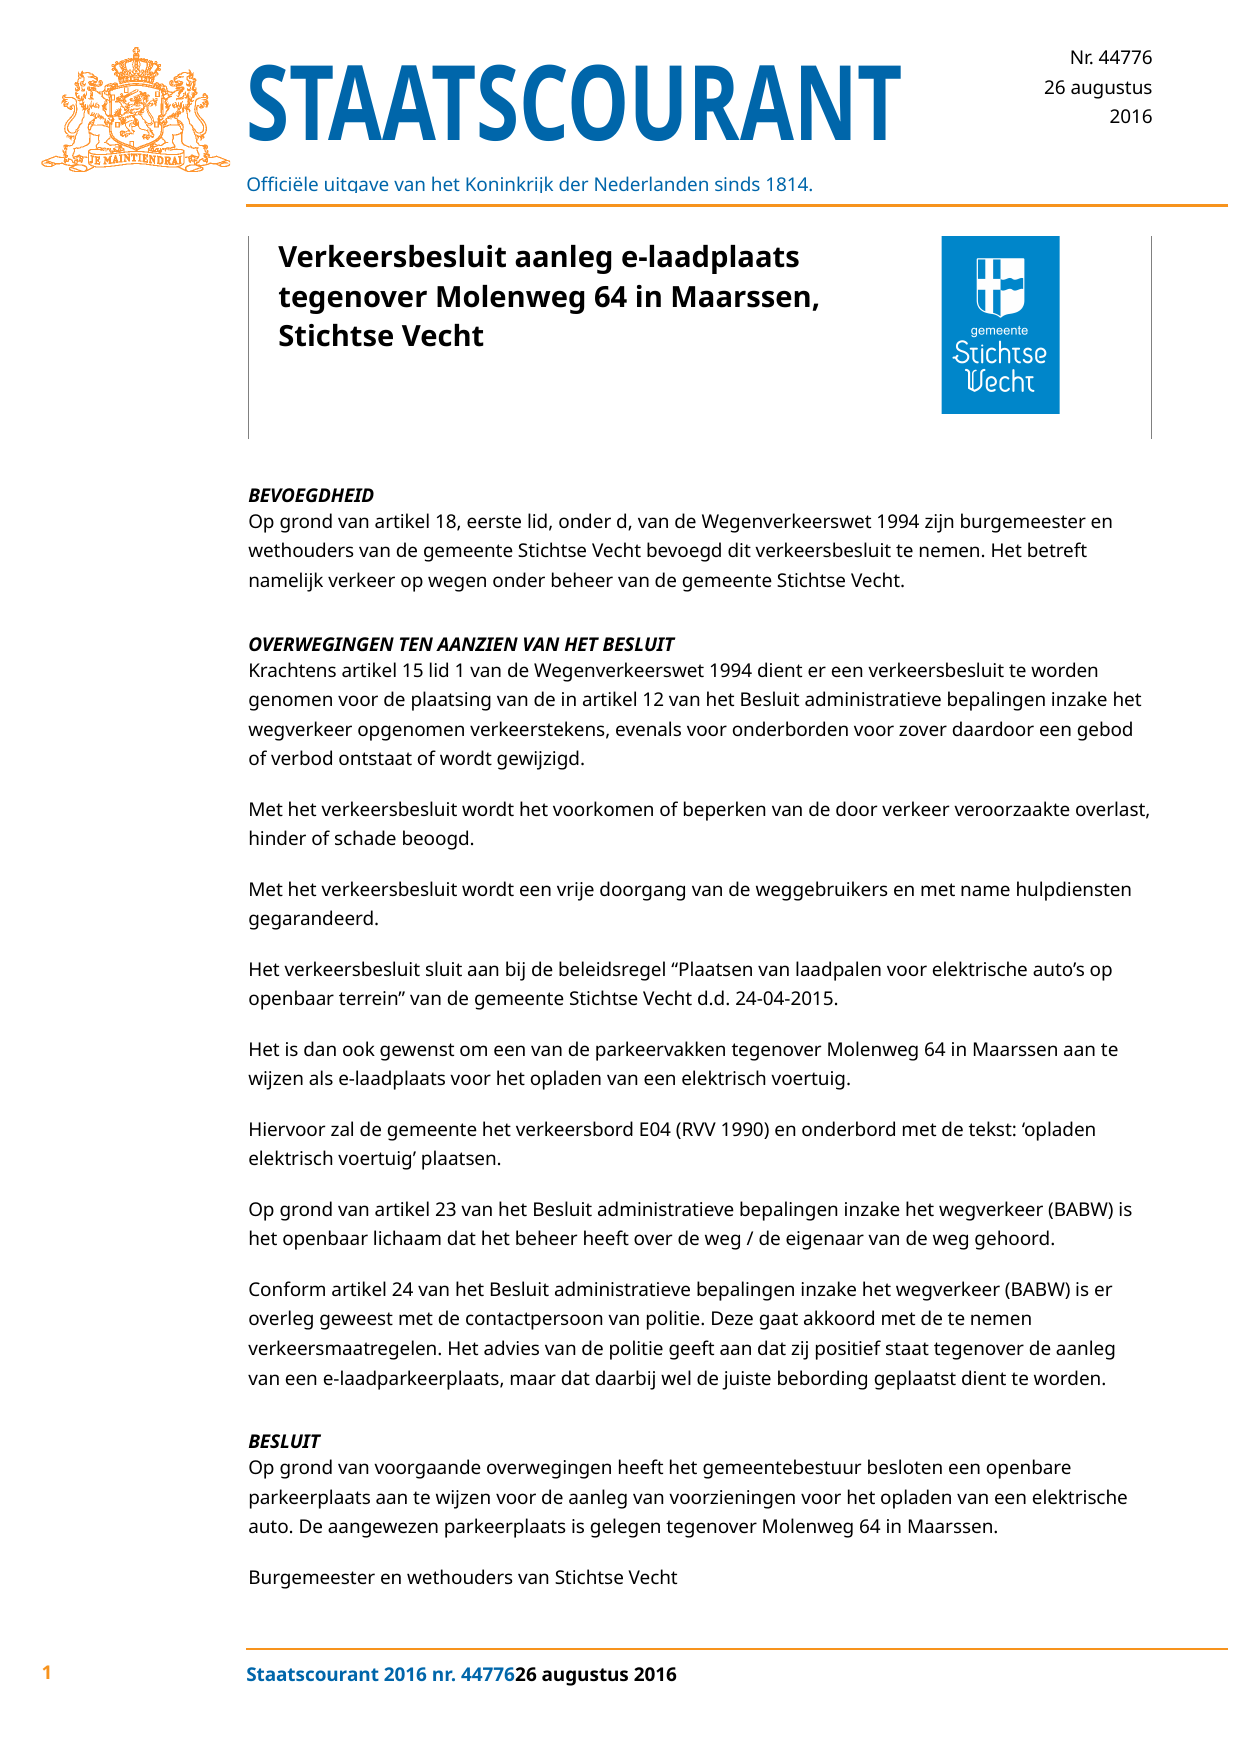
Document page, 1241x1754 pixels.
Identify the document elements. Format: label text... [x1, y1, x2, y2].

picture [977, 259, 1000, 313]
table_header [1060, 236, 1151, 413]
text BESLUIT [248, 1429, 1152, 1454]
text Burgemeester en wethouders van Stichtse Vecht [248, 1564, 1152, 1590]
text Krachtens artikel 15 lid 1 van de Wegenverkeerswet 1994 dient er een verkeersbesluit te worden genomen voor de plaatsing van de in artikel 12 van het Besluit administratieve bepalingen inzake het wegverkeer opgenomen verkeerstekens, evenals voor onderborden voor zover daardoor een gebod of verbod ontstaat of wordt gewijzigd. [248, 657, 1152, 771]
text OVERWEGINGEN TEN AANZIEN VAN HET BESLUIT [248, 631, 1152, 657]
text Met het verkeersbesluit wordt een vrije doorgang van de weggebruikers en met name hulpdiensten gegarandeerd. [248, 876, 1152, 931]
text Op grond van artikel 18, eerste lid, onder d, van de Wegenverkeerswet 1994 zijn burgemeester en wethouders van de gemeente Stichtse Vecht bevoegd dit verkeersbesluit te nemen. Het betreft namelijk verkeer op wegen onder beheer van de gemeente Stichtse Vecht. [248, 508, 1152, 593]
text Op grond van voorgaande overwegingen heeft het gemeentebestuur besloten een openbare parkeerplaats aan te wijzen voor de aanleg van voorzieningen voor het opladen van een elektrische auto. De aangewezen parkeerplaats is gelegen tegenover Molenweg 64 in Maarssen. [248, 1454, 1152, 1539]
picture [1013, 370, 1020, 391]
table_header Verkeersbesluit aanleg e-laadplaats tegenover Molenweg 64 in Maarssen, Stichtse Vecht [249, 236, 850, 439]
text Met het verkeersbesluit wordt het voorkomen of beperken van de door verkeer veroorzaakte overlast, hinder of schade beoogd. [248, 796, 1152, 851]
text Op grond van artikel 23 van het Besluit administratieve bepalingen inzake het wegverkeer (BABW) is het openbaar lichaam dat het beheer heeft over de weg / de eigenaar van de weg gehoord. [248, 1196, 1152, 1251]
picture [1013, 348, 1019, 359]
text Conform artikel 24 van het Besluit administratieve bepalingen inzake het wegverkeer (BABW) is er overleg geweest met de contactpersoon van politie. Deze gaat akkoord met de te nemen verkeersmaatregelen. Het advies van de politie geeft aan dat zij positief staat tegenover de aanleg van een e-laadparkeerplaats, maar dat daarbij wel de juiste bebording geplaatst dient te worden. [248, 1276, 1152, 1390]
text Het verkeersbesluit sluit aan bij de beleidsregel “Plaatsen van laadpalen voor elektrische auto’s op openbaar terrein” van de gemeente Stichtse Vecht d.d. 24-04-2015. [248, 956, 1152, 1011]
picture [1000, 289, 1024, 317]
text Hiervoor zal de gemeente het verkeersbord E04 (RVV 1990) en onderbord met de tekst: ‘opladen elektrisch voertuig’ plaatsen. [248, 1116, 1152, 1171]
text Het is dan ook gewenst om een van de parkeervakken tegenover Molenweg 64 in Maarssen aan te wijzen als e-laadplaats voor het opladen van een elektrisch voertuig. [248, 1036, 1152, 1091]
picture [1027, 377, 1032, 389]
text BEVOEGDHEID [248, 482, 1152, 508]
table_header [850, 236, 941, 413]
picture [41, 47, 231, 172]
picture [971, 348, 977, 359]
picture [1001, 259, 1024, 279]
table_header [850, 414, 1151, 439]
